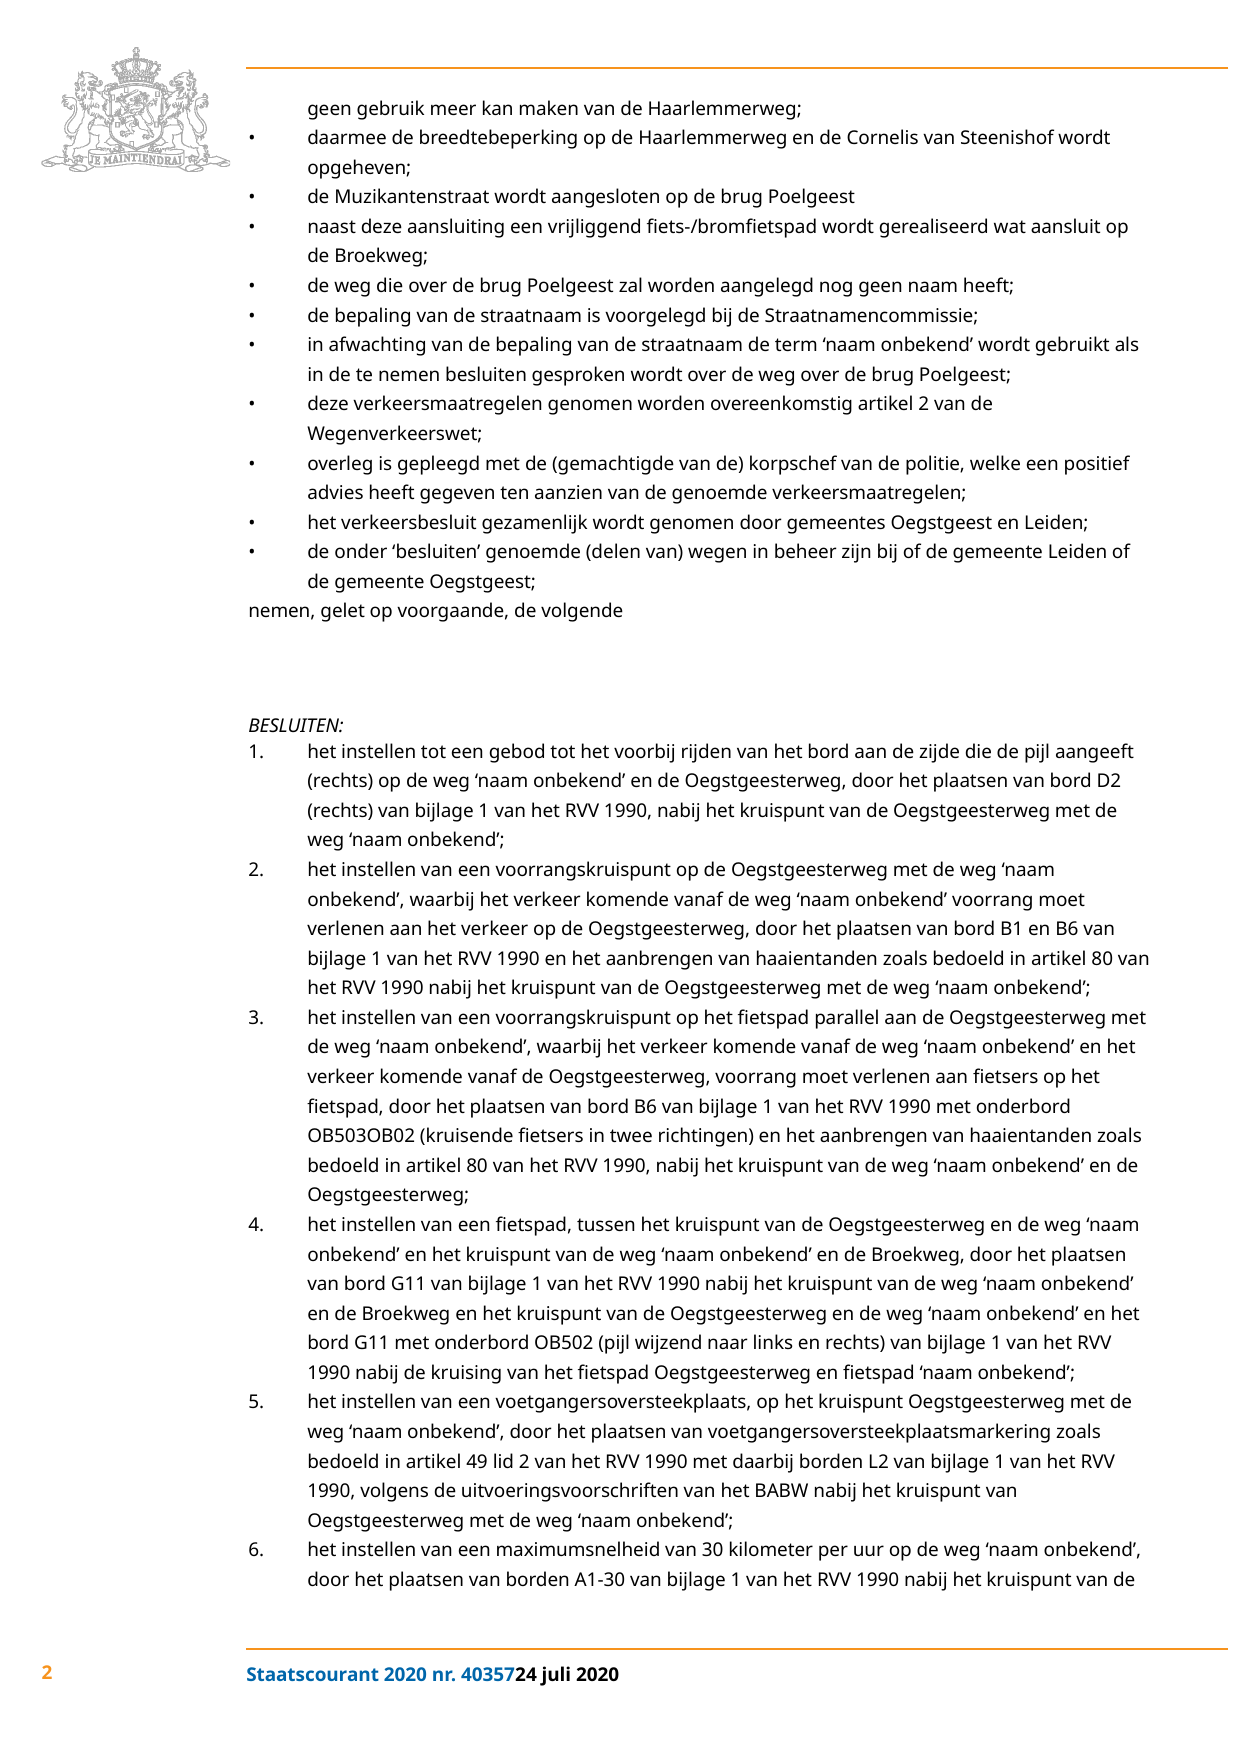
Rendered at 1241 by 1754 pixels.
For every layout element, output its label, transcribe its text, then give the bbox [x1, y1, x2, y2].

list het instellen van een voorrangskruispunt op het fietspad parallel aan de Oegstgeesterweg met de weg ‘naam onbekend’, waarbij het verkeer komende vanaf de weg ‘naam onbekend’ en het verkeer komende vanaf de Oegstgeesterweg, voorrang moet verlenen aan fietsers op het fietspad, door het plaatsen van bord B6 van bijlage 1 van het RVV 1990 met onderbord OB503OB02 (kruisende fietsers in twee richtingen) en het aanbrengen van haaientanden zoals bedoeld in artikel 80 van het RVV 1990, nabij het kruispunt van de weg ‘naam onbekend’ en de Oegstgeesterweg; [248, 1004, 1152, 1207]
list het instellen van een voorrangskruispunt op de Oegstgeesterweg met de weg ‘naam onbekend’, waarbij het verkeer komende vanaf de weg ‘naam onbekend’ voorrang moet verlenen aan het verkeer op de Oegstgeesterweg, door het plaatsen van bord B1 en B6 van bijlage 1 van het RVV 1990 en het aanbrengen van haaientanden zoals bedoeld in artikel 80 van het RVV 1990 nabij het kruispunt van de Oegstgeesterweg met de weg ‘naam onbekend’; [248, 856, 1152, 1000]
list de bepaling van de straatnaam is voorgelegd bij de Straatnamencommissie; [248, 302, 1152, 328]
list geen gebruik meer kan maken van de Haarlemmerweg; [248, 95, 1152, 121]
list de onder ‘besluiten’ genoemde (delen van) wegen in beheer zijn bij of de gemeente Leiden of de gemeente Oegstgeest; [248, 538, 1152, 594]
picture [41, 47, 231, 172]
text nemen, gelet op voorgaande, de volgende [248, 598, 1152, 623]
list het instellen van een fietspad, tussen het kruispunt van de Oegstgeesterweg en de weg ‘naam onbekend’ en het kruispunt van de weg ‘naam onbekend’ en de Broekweg, door het plaatsen van bord G11 van bijlage 1 van het RVV 1990 nabij het kruispunt van de weg ‘naam onbekend’ en de Broekweg en het kruispunt van de Oegstgeesterweg en de weg ‘naam onbekend’ en het bord G11 met onderbord OB502 (pijl wijzend naar links en rechts) van bijlage 1 van het RVV 1990 nabij de kruising van het fietspad Oegstgeesterweg en fietspad ‘naam onbekend’; [248, 1211, 1152, 1385]
list de Muzikantenstraat wordt aangesloten op de brug Poelgeest [248, 183, 1152, 209]
list overleg is gepleegd met de (gemachtigde van de) korpschef van de politie, welke een positief advies heeft gegeven ten aanzien van de genoemde verkeersmaatregelen; [248, 450, 1152, 505]
list daarmee de breedtebeperking op de Haarlemmerweg en de Cornelis van Steenishof wordt opgeheven; [248, 124, 1152, 180]
list naast deze aansluiting een vrijliggend fiets-/bromfietspad wordt gerealiseerd wat aansluit op de Broekweg; [248, 213, 1152, 268]
list het instellen tot een gebod tot het voorbij rijden van het bord aan de zijde die de pijl aangeeft (rechts) op de weg ‘naam onbekend’ en de Oegstgeesterweg, door het plaatsen van bord D2 (rechts) van bijlage 1 van het RVV 1990, nabij het kruispunt van de Oegstgeesterweg met de weg ‘naam onbekend’; [248, 738, 1152, 852]
list de weg die over de brug Poelgeest zal worden aangelegd nog geen naam heeft; [248, 272, 1152, 298]
list het instellen van een voetgangersoversteekplaats, op het kruispunt Oegstgeesterweg met de weg ‘naam onbekend’, door het plaatsen van voetgangersoversteekplaatsmarkering zoals bedoeld in artikel 49 lid 2 van het RVV 1990 met daarbij borden L2 van bijlage 1 van het RVV 1990, volgens de uitvoeringsvoorschriften van het BABW nabij het kruispunt van Oegstgeesterweg met de weg ‘naam onbekend’; [248, 1389, 1152, 1533]
text BESLUITEN: [248, 712, 1152, 738]
list in afwachting van de bepaling van de straatnaam de term ‘naam onbekend’ wordt gebruikt als in de te nemen besluiten gesproken wordt over de weg over de brug Poelgeest; [248, 331, 1152, 387]
list deze verkeersmaatregelen genomen worden overeenkomstig artikel 2 van de Wegenverkeerswet; [248, 391, 1152, 446]
list het verkeersbesluit gezamenlijk wordt genomen door gemeentes Oegstgeest en Leiden; [248, 509, 1152, 535]
list het instellen van een maximumsnelheid van 30 kilometer per uur op de weg ‘naam onbekend’, door het plaatsen van borden A1-30 van bijlage 1 van het RVV 1990 nabij het kruispunt van de [248, 1537, 1152, 1592]
